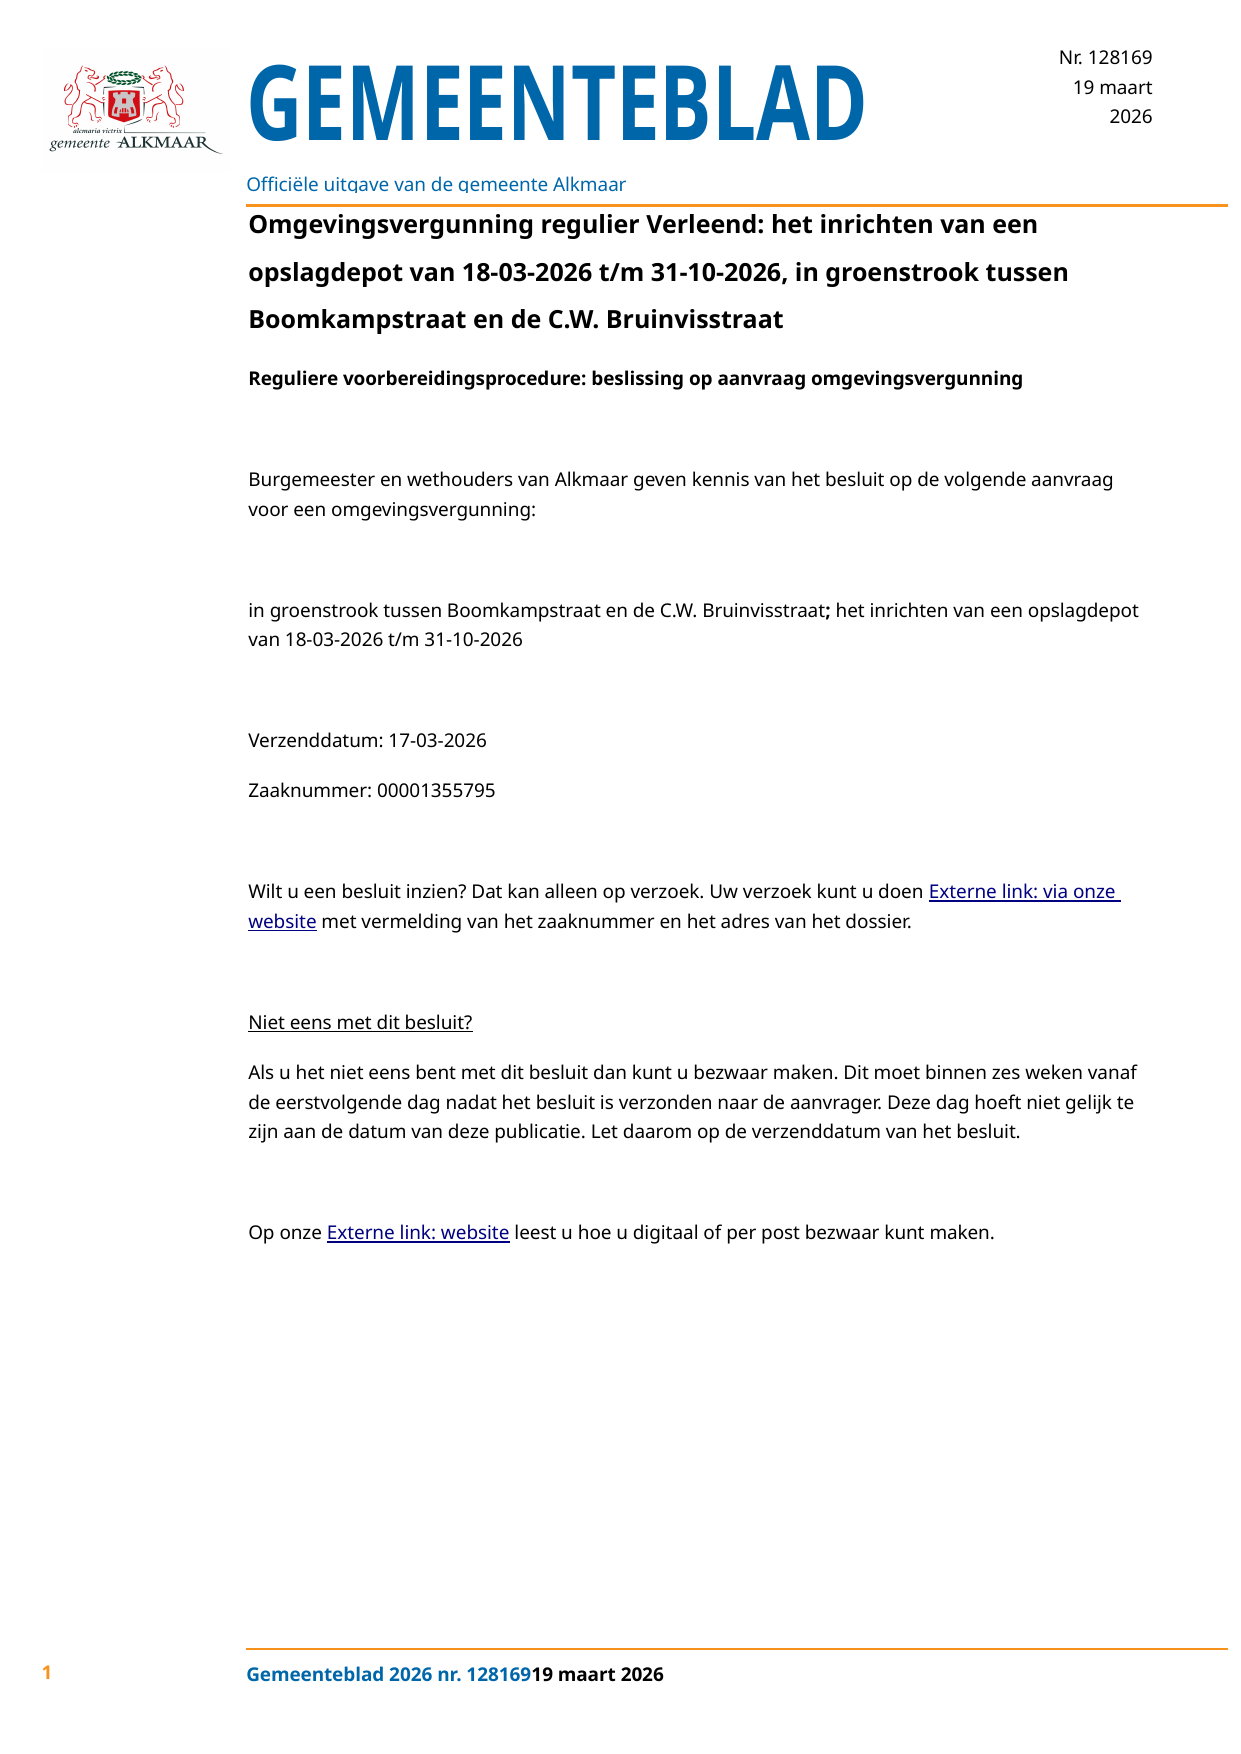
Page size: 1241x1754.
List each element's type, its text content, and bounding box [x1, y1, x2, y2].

text Als u het niet eens bent met dit besluit dan kunt u bezwaar maken. Dit moet binnen zes weken vanaf de eerstvolgende dag nadat het besluit is verzonden naar de aanvrager. Deze dag hoeft niet gelijk te zijn aan de datum van deze publicatie. Let daarom op de verzenddatum van het besluit. [248, 1059, 1152, 1144]
text Op onze Externe link: website leest u hoe u digitaal of per post bezwaar kunt maken. [248, 1219, 1152, 1245]
text Niet eens met dit besluit? [248, 1009, 1152, 1034]
text Reguliere voorbereidingsprocedure: beslissing op aanvraag omgevingsvergunning [248, 366, 1152, 391]
text Zaaknummer: 00001355795 [248, 778, 1152, 803]
text Burgemeester en wethouders van Alkmaar geven kennis van het besluit op de volgende aanvraag voor een omgevingsvergunning: [248, 466, 1152, 522]
text Omgevingsvergunning regulier Verleend: het inrichten van een opslagdepot van 18-03-2026 t/m 31-10-2026, in groenstrook tussen Boomkampstraat en de C.W. Bruinvisstraat [248, 207, 1152, 336]
picture [41, 47, 231, 172]
text in groenstrook tussen Boomkampstraat en de C.W. Bruinvisstraat; het inrichten van een opslagdepot van 18-03-2026 t/m 31-10-2026 [248, 597, 1152, 652]
text Verzenddatum: 17-03-2026 [248, 727, 1152, 753]
text Wilt u een besluit inzien? Dat kan alleen op verzoek. Uw verzoek kunt u doen Externe link: via onze website met vermelding van het zaaknummer en het adres van het dossier. [248, 878, 1152, 934]
